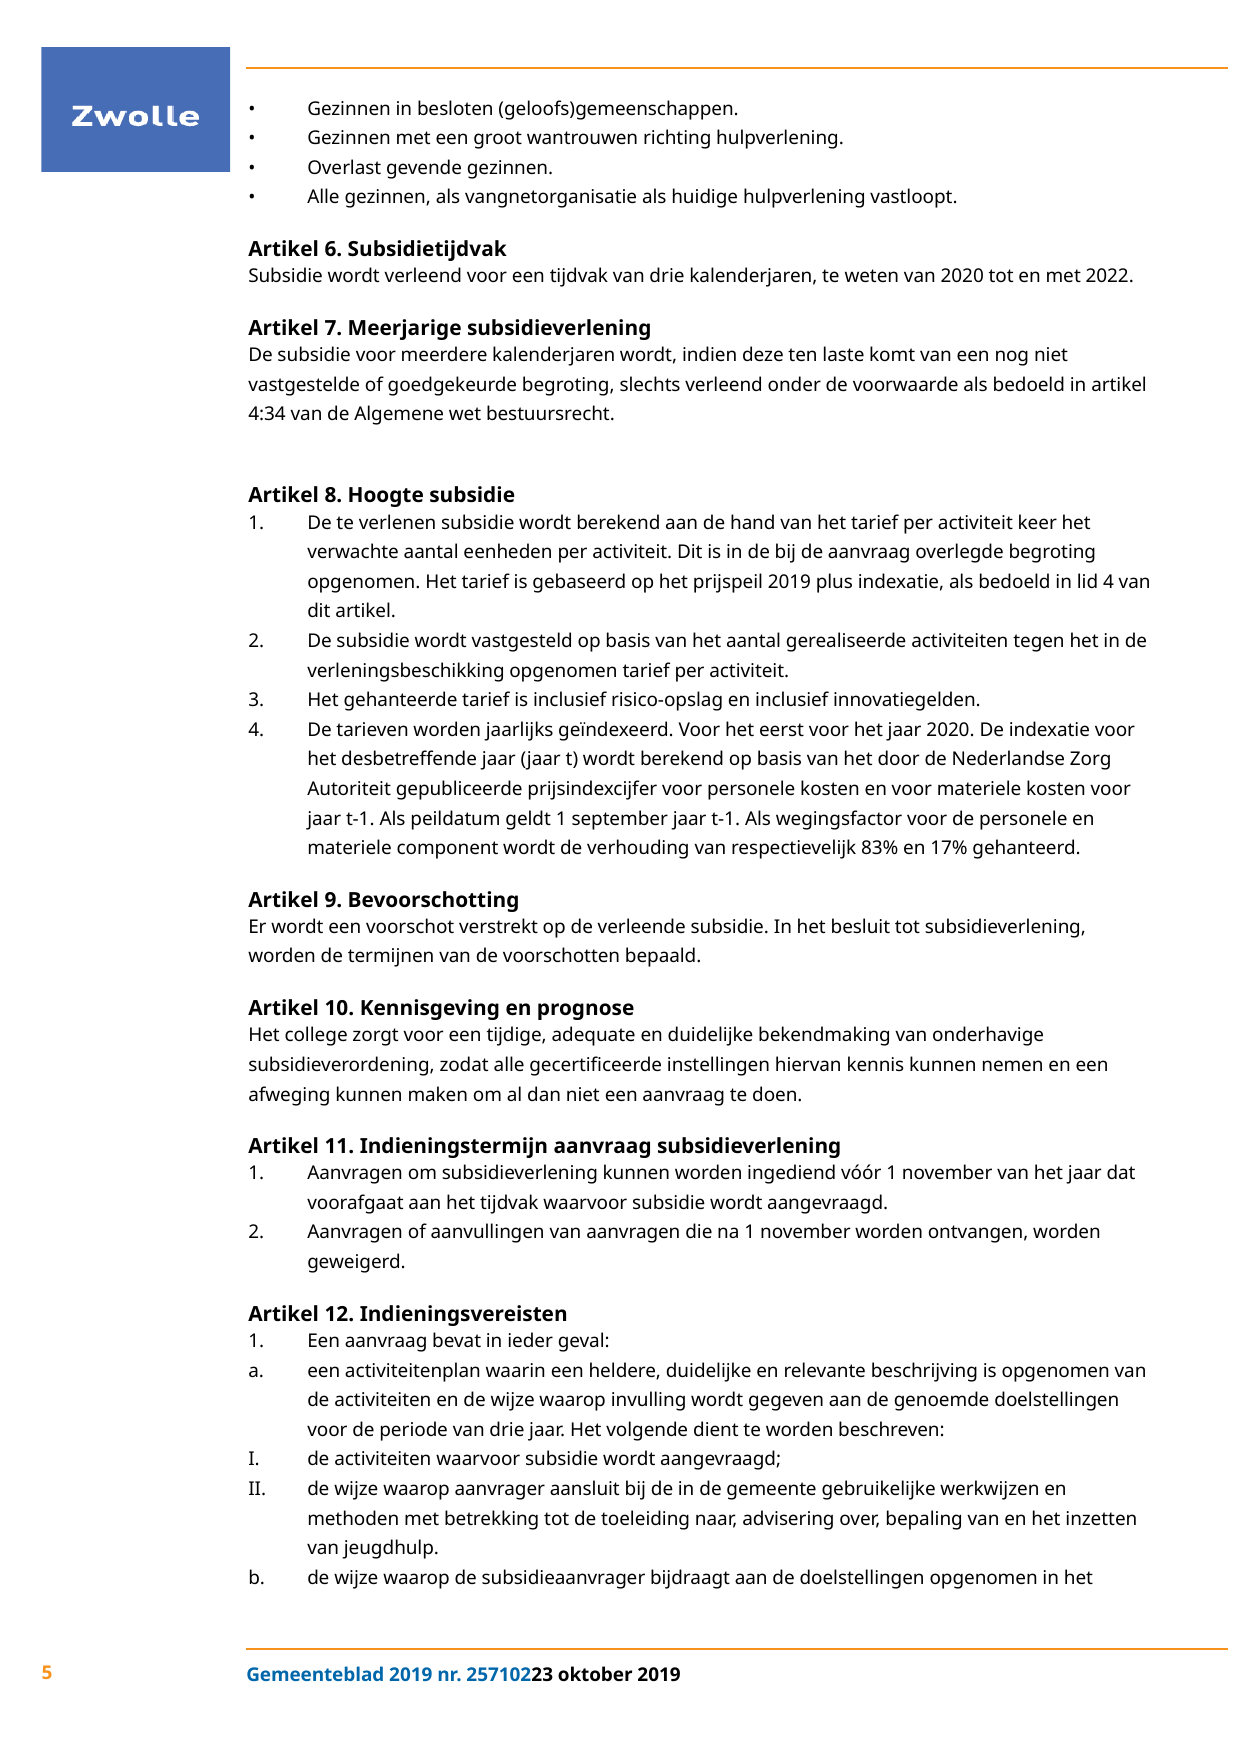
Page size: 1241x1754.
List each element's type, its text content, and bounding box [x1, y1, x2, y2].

list Aanvragen of aanvullingen van aanvragen die na 1 november worden ontvangen, worden geweigerd. [248, 1219, 1152, 1274]
list De te verlenen subsidie wordt berekend aan de hand van het tarief per activiteit keer het verwachte aantal eenheden per activiteit. Dit is in de bij de aanvraag overlegde begroting opgenomen. Het tarief is gebaseerd op het prijspeil 2019 plus indexatie, als bedoeld in lid 4 van dit artikel. [248, 509, 1152, 623]
list Alle gezinnen, als vangnetorganisatie als huidige hulpverlening vastloopt. [248, 183, 1152, 209]
list Een aanvraag bevat in ieder geval: [248, 1327, 1152, 1353]
list Aanvragen om subsidieverlening kunnen worden ingediend vóór 1 november van het jaar dat voorafgaat aan het tijdvak waarvoor subsidie wordt aangevraagd. [248, 1159, 1152, 1215]
list Gezinnen met een groot wantrouwen richting hulpverlening. [248, 124, 1152, 150]
text Subsidie wordt verleend voor een tijdvak van drie kalenderjaren, te weten van 2020 tot en met 2022. [248, 262, 1152, 288]
list Het gehanteerde tarief is inclusief risico-opslag en inclusief innovatiegelden. [248, 686, 1152, 712]
picture [41, 47, 231, 172]
text Artikel 8. Hoogte subsidie [248, 480, 1152, 509]
list de wijze waarop aanvrager aansluit bij de in de gemeente gebruikelijke werkwijzen en methoden met betrekking tot de toeleiding naar, advisering over, bepaling van en het inzetten van jeugdhulp. [248, 1475, 1152, 1560]
list de wijze waarop de subsidieaanvrager bijdraagt aan de doelstellingen opgenomen in het [248, 1564, 1152, 1589]
list De subsidie wordt vastgesteld op basis van het aantal gerealiseerde activiteiten tegen het in de verleningsbeschikking opgenomen tarief per activiteit. [248, 627, 1152, 682]
text Artikel 6. Subsidietijdvak [248, 234, 1152, 262]
text Artikel 11. Indieningstermijn aanvraag subsidieverlening [248, 1131, 1152, 1159]
text De subsidie voor meerdere kalenderjaren wordt, indien deze ten laste komt van een nog niet vastgestelde of goedgekeurde begroting, slechts verleend onder de voorwaarde als bedoeld in artikel 4:34 van de Algemene wet bestuursrecht. [248, 341, 1152, 426]
text Artikel 12. Indieningsvereisten [248, 1299, 1152, 1327]
text Het college zorgt voor een tijdige, adequate en duidelijke bekendmaking van onderhavige subsidieverordening, zodat alle gecertificeerde instellingen hiervan kennis kunnen nemen en een afweging kunnen maken om al dan niet een aanvraag te doen. [248, 1022, 1152, 1106]
text Er wordt een voorschot verstrekt op de verleende subsidie. In het besluit tot subsidieverlening, worden de termijnen van de voorschotten bepaald. [248, 913, 1152, 968]
list een activiteitenplan waarin een heldere, duidelijke en relevante beschrijving is opgenomen van de activiteiten en de wijze waarop invulling wordt gegeven aan de genoemde doelstellingen voor de periode van drie jaar. Het volgende dient te worden beschreven: [248, 1357, 1152, 1442]
text Artikel 7. Meerjarige subsidieverlening [248, 313, 1152, 341]
text Artikel 10. Kennisgeving en prognose [248, 993, 1152, 1022]
list de activiteiten waarvoor subsidie wordt aangevraagd; [248, 1446, 1152, 1471]
list Gezinnen in besloten (geloofs)gemeenschappen. [248, 95, 1152, 121]
text Artikel 9. Bevoorschotting [248, 885, 1152, 913]
list De tarieven worden jaarlijks geïndexeerd. Voor het eerst voor het jaar 2020. De indexatie voor het desbetreffende jaar (jaar t) wordt berekend op basis van het door de Nederlandse Zorg Autoriteit gepubliceerde prijsindexcijfer voor personele kosten en voor materiele kosten voor jaar t-1. Als peildatum geldt 1 september jaar t-1. Als wegingsfactor voor de personele en materiele component wordt de verhouding van respectievelijk 83% en 17% gehanteerd. [248, 716, 1152, 860]
list Overlast gevende gezinnen. [248, 154, 1152, 180]
